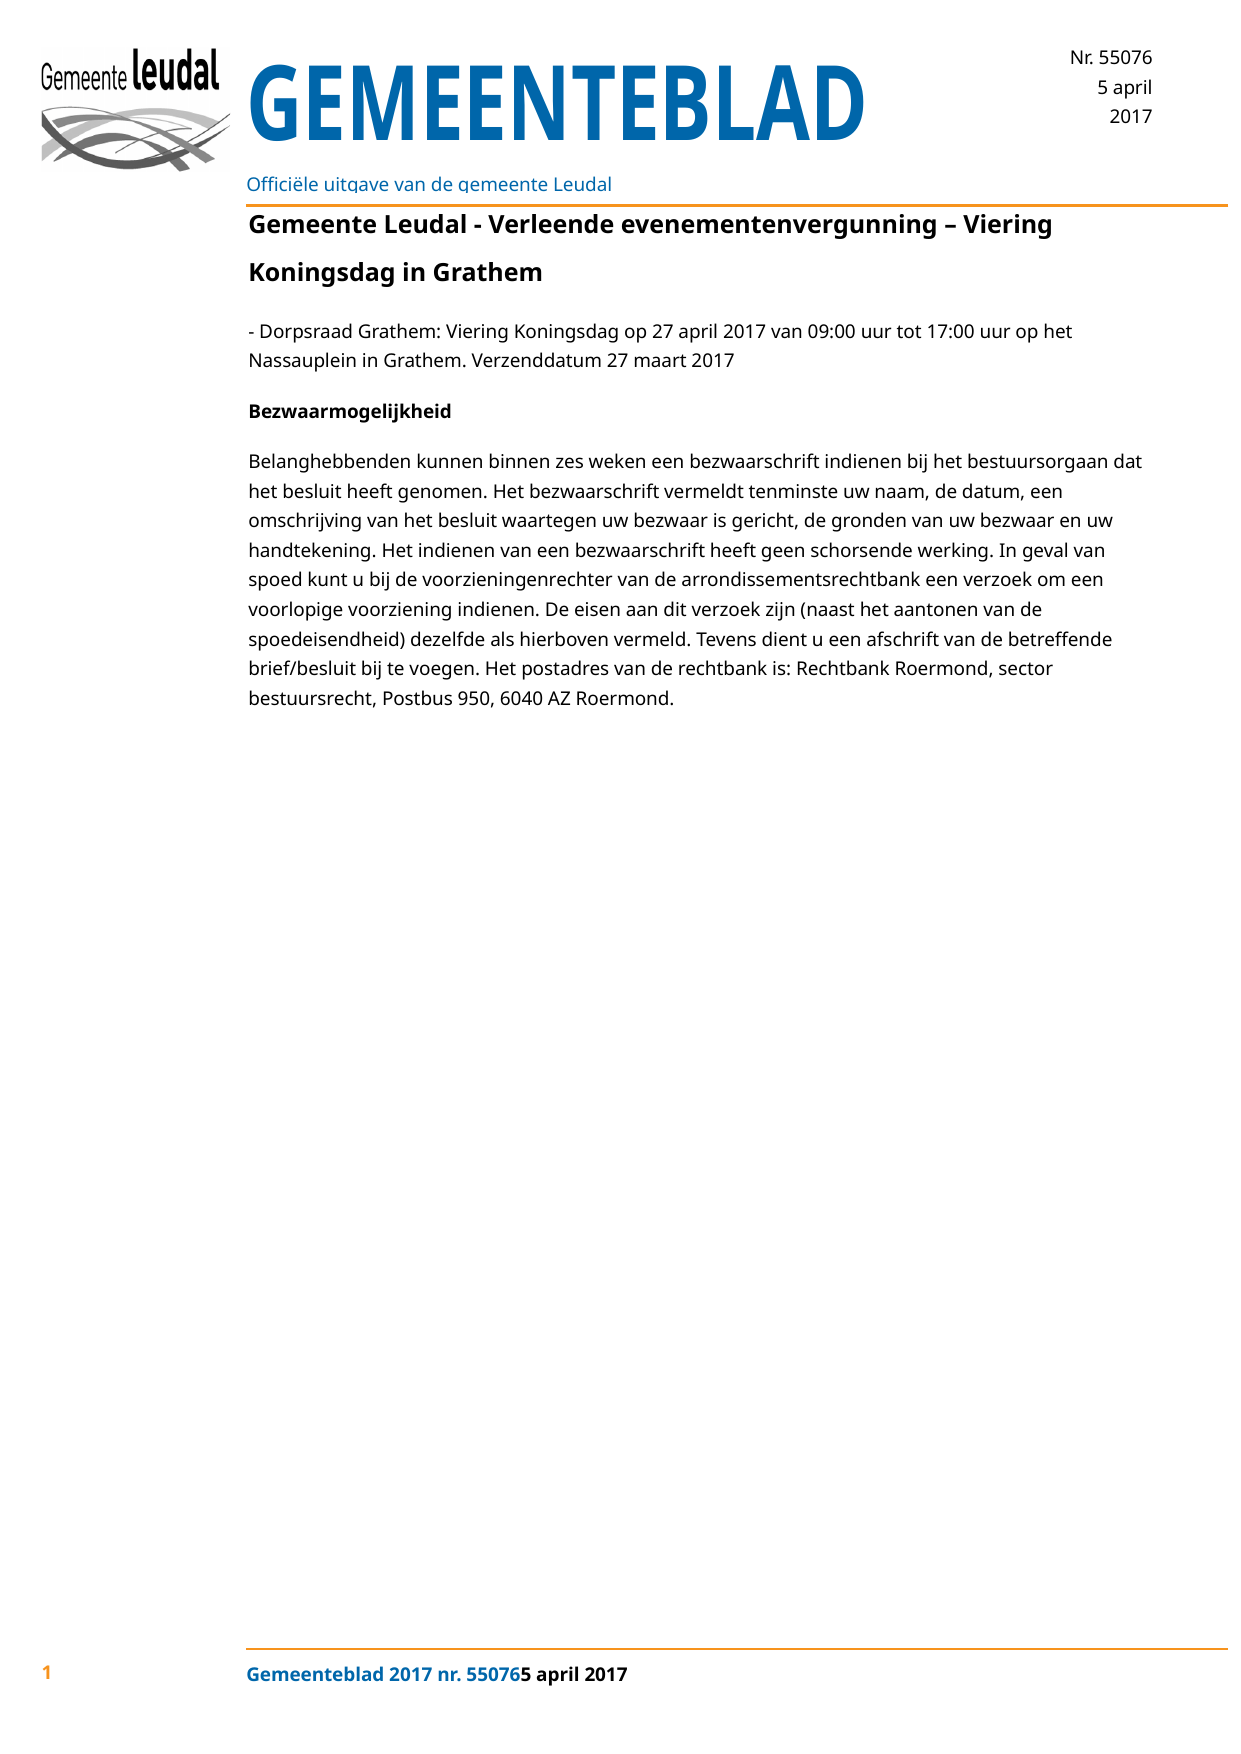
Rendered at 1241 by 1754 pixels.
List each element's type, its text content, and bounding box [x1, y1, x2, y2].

text - Dorpsraad Grathem: Viering Koningsdag op 27 april 2017 van 09:00 uur tot 17:00 uur op het Nassauplein in Grathem. Verzenddatum 27 maart 2017 [248, 318, 1152, 373]
picture [41, 47, 231, 172]
text Bezwaarmogelijkheid [248, 398, 1152, 424]
text Gemeente Leudal - Verleende evenementenvergunning – Viering Koningsdag in Grathem [248, 207, 1152, 288]
text Belanghebbenden kunnen binnen zes weken een bezwaarschrift indienen bij het bestuursorgaan dat het besluit heeft genomen. Het bezwaarschrift vermeldt tenminste uw naam, de datum, een omschrijving van het besluit waartegen uw bezwaar is gericht, de gronden van uw bezwaar en uw handtekening. Het indienen van een bezwaarschrift heeft geen schorsende werking. In geval van spoed kunt u bij de voorzieningenrechter van de arrondissementsrechtbank een verzoek om een voorlopige voorziening indienen. De eisen aan dit verzoek zijn (naast het aantonen van de spoedeisendheid) dezelfde als hierboven vermeld. Tevens dient u een afschrift van de betreffende brief/besluit bij te voegen. Het postadres van de rechtbank is: Rechtbank Roermond, sector bestuursrecht, Postbus 950, 6040 AZ Roermond. [248, 448, 1152, 711]
